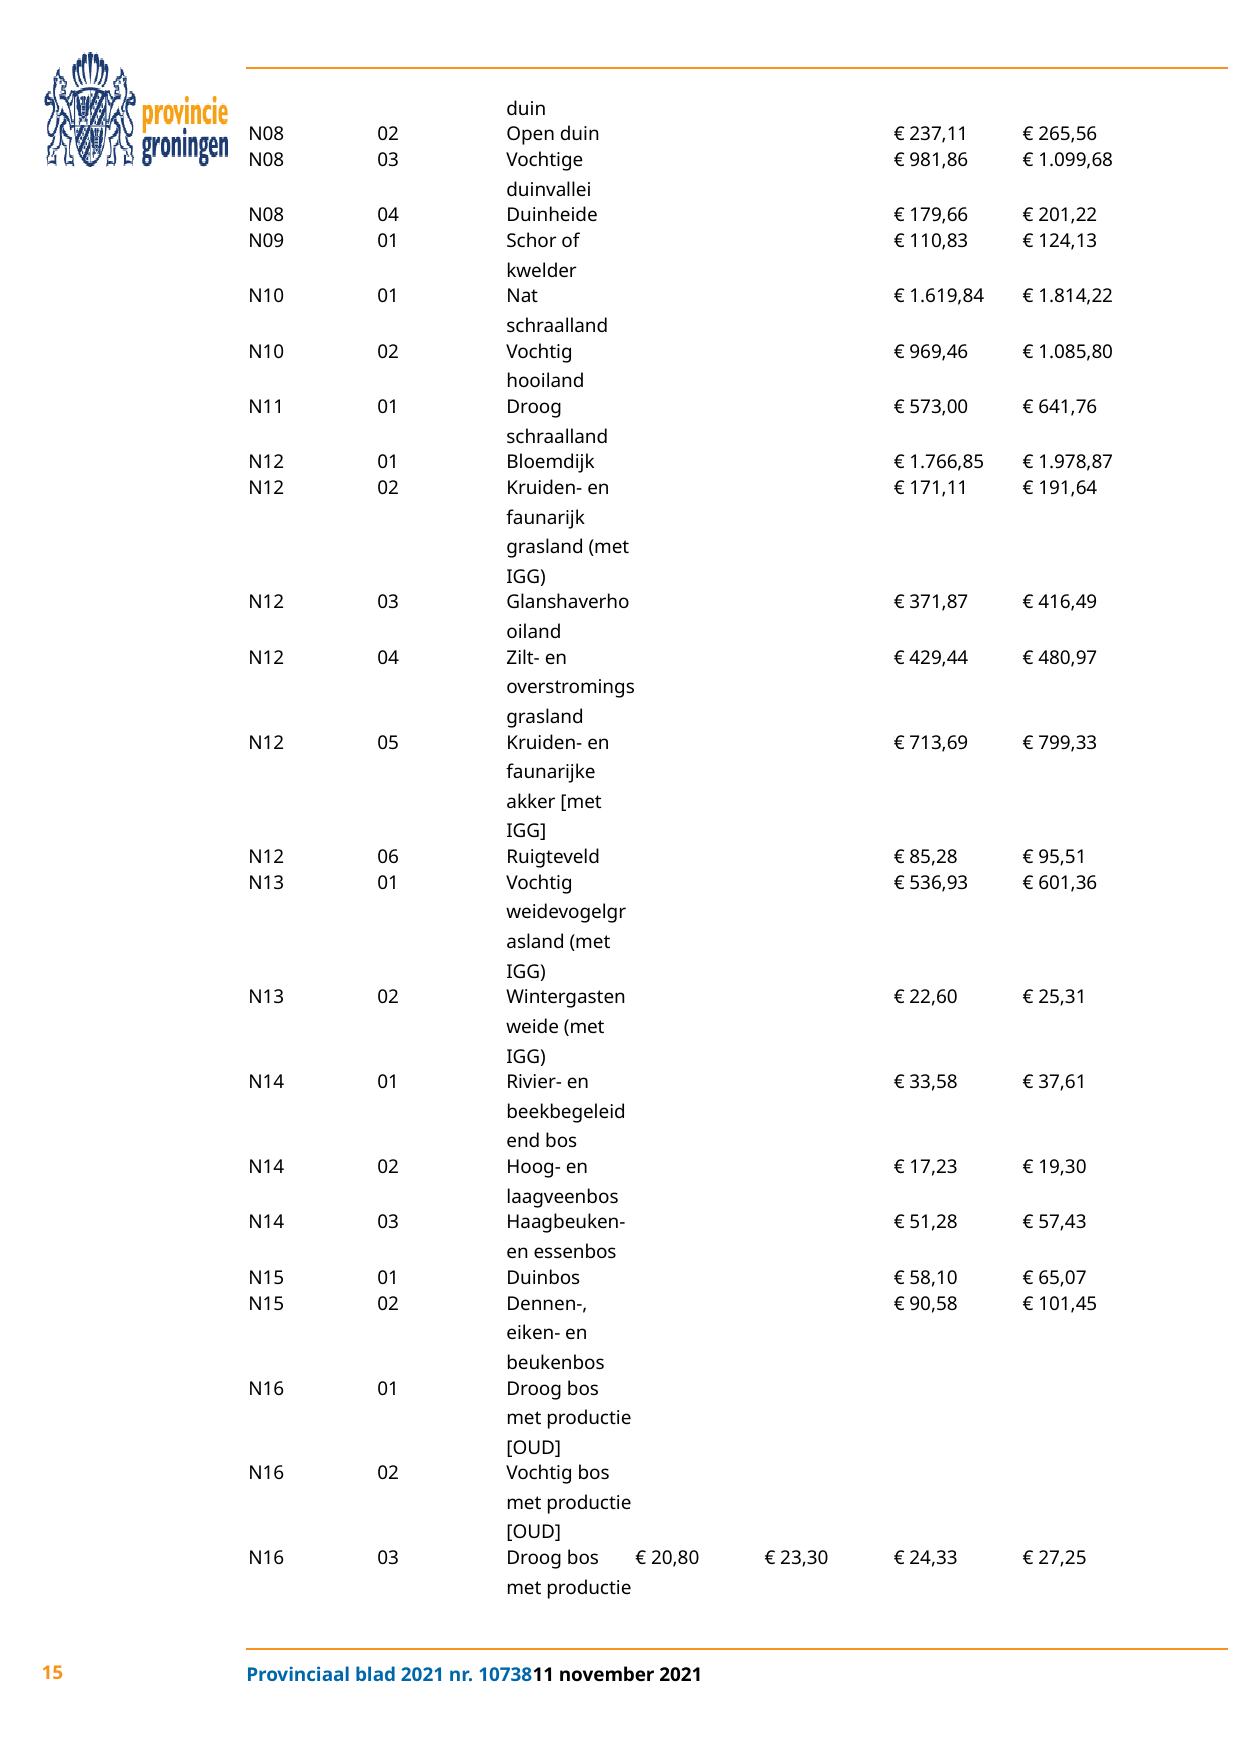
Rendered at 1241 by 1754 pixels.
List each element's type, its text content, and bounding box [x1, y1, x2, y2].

table_cell [635, 844, 764, 869]
table_cell [764, 202, 893, 227]
table_cell [764, 844, 893, 869]
table_cell [635, 589, 764, 644]
table_cell 06 [377, 844, 506, 869]
table_cell [764, 729, 893, 843]
table_cell Wintergastenweide (met IGG) [506, 984, 635, 1068]
table_cell € 799,33 [1023, 729, 1152, 843]
table_cell N12 [248, 474, 377, 589]
table_cell Vochtig weidevogelgrasland (met IGG) [506, 869, 635, 984]
table_cell 04 [377, 202, 506, 227]
table_cell N08 [248, 121, 377, 146]
table_cell € 20,80 [635, 1545, 764, 1600]
table_cell € 601,36 [1023, 869, 1152, 984]
table_cell duin [506, 95, 635, 121]
table_cell [635, 338, 764, 393]
table_cell [635, 1154, 764, 1209]
table_cell € 24,33 [894, 1545, 1022, 1600]
table_cell € 1.766,85 [894, 449, 1022, 474]
table_cell € 171,11 [894, 474, 1022, 589]
table_cell [635, 1460, 764, 1544]
table_cell 01 [377, 1375, 506, 1459]
table_cell 01 [377, 449, 506, 474]
table_cell [764, 95, 893, 121]
table_cell [764, 1290, 893, 1375]
table_cell € 19,30 [1023, 1154, 1152, 1209]
table_cell [635, 283, 764, 338]
table_cell Duinheide [506, 202, 635, 227]
table_cell 02 [377, 474, 506, 589]
table_cell € 23,30 [764, 1545, 893, 1600]
table_cell [635, 474, 764, 589]
table_cell N14 [248, 1209, 377, 1264]
table_cell [1023, 1460, 1152, 1544]
table_cell [764, 393, 893, 448]
table_cell [635, 1290, 764, 1375]
table_cell [764, 474, 893, 589]
table_cell Vochtig bos met productie [OUD] [506, 1460, 635, 1544]
table_cell [635, 1209, 764, 1264]
table_cell Glanshaverhooiland [506, 589, 635, 644]
table_cell [764, 984, 893, 1068]
table_cell € 1.085,80 [1023, 338, 1152, 393]
table_cell 04 [377, 644, 506, 729]
table_cell 02 [377, 121, 506, 146]
table_cell 02 [377, 1460, 506, 1544]
table_cell € 429,44 [894, 644, 1022, 729]
table_cell € 536,93 [894, 869, 1022, 984]
table_cell [764, 121, 893, 146]
table_cell 03 [377, 146, 506, 202]
table_cell [764, 283, 893, 338]
table_cell € 1.099,68 [1023, 146, 1152, 202]
table_cell € 1.619,84 [894, 283, 1022, 338]
table_cell € 265,56 [1023, 121, 1152, 146]
table_cell 01 [377, 1069, 506, 1153]
table_cell Vochtige duinvallei [506, 146, 635, 202]
table_cell [764, 146, 893, 202]
table_cell [764, 1460, 893, 1544]
table_cell [1023, 1375, 1152, 1459]
table_cell 01 [377, 1264, 506, 1290]
table_cell [635, 1069, 764, 1153]
table_cell 02 [377, 338, 506, 393]
table_cell [764, 644, 893, 729]
table_cell [894, 95, 1022, 121]
table_cell € 25,31 [1023, 984, 1152, 1068]
table_cell N16 [248, 1460, 377, 1544]
table_cell Hoog- en laagveenbos [506, 1154, 635, 1209]
table_cell € 27,25 [1023, 1545, 1152, 1600]
table_cell [894, 1460, 1022, 1544]
table_cell Ruigteveld [506, 844, 635, 869]
table_cell Droog schraalland [506, 393, 635, 448]
table_cell [764, 1264, 893, 1290]
table_cell [1023, 95, 1152, 121]
table_cell € 371,87 [894, 589, 1022, 644]
table_cell [635, 449, 764, 474]
table_cell [764, 869, 893, 984]
table_cell Dennen-, eiken- en beukenbos [506, 1290, 635, 1375]
table_cell [764, 589, 893, 644]
table_cell 03 [377, 1545, 506, 1600]
table_cell N15 [248, 1290, 377, 1375]
table_cell € 58,10 [894, 1264, 1022, 1290]
table_cell € 17,23 [894, 1154, 1022, 1209]
table_cell [635, 393, 764, 448]
table_cell N16 [248, 1545, 377, 1600]
table_cell N16 [248, 1375, 377, 1459]
table_cell 05 [377, 729, 506, 843]
table_cell € 1.814,22 [1023, 283, 1152, 338]
table_cell € 51,28 [894, 1209, 1022, 1264]
table_cell N15 [248, 1264, 377, 1290]
table_cell N09 [248, 227, 377, 283]
table_cell N12 [248, 589, 377, 644]
table_cell 02 [377, 1290, 506, 1375]
table_cell 03 [377, 1209, 506, 1264]
table_cell [635, 121, 764, 146]
table_cell € 1.978,87 [1023, 449, 1152, 474]
table_cell N12 [248, 449, 377, 474]
table_cell [635, 227, 764, 283]
table_cell 02 [377, 984, 506, 1068]
table_cell Zilt- en overstromingsgrasland [506, 644, 635, 729]
table_cell Vochtig hooiland [506, 338, 635, 393]
table_cell [248, 95, 377, 121]
table_cell N12 [248, 644, 377, 729]
table_cell N13 [248, 869, 377, 984]
table_cell [377, 95, 506, 121]
table_cell Rivier- en beekbegeleidend bos [506, 1069, 635, 1153]
table_cell Kruiden- en faunarijke akker [met IGG] [506, 729, 635, 843]
table_cell N12 [248, 729, 377, 843]
table_cell Droog bos met productie [506, 1545, 635, 1600]
table_cell [764, 1375, 893, 1459]
table_cell N08 [248, 146, 377, 202]
table_cell € 237,11 [894, 121, 1022, 146]
table_cell € 969,46 [894, 338, 1022, 393]
table_cell € 37,61 [1023, 1069, 1152, 1153]
table_cell [635, 644, 764, 729]
table_cell [894, 1375, 1022, 1459]
table_cell N10 [248, 283, 377, 338]
table_cell [635, 869, 764, 984]
table_cell [635, 95, 764, 121]
table_cell 01 [377, 283, 506, 338]
table_cell € 713,69 [894, 729, 1022, 843]
table_cell [635, 146, 764, 202]
table_cell Nat schraalland [506, 283, 635, 338]
table_cell N12 [248, 844, 377, 869]
table_cell € 85,28 [894, 844, 1022, 869]
table_cell € 179,66 [894, 202, 1022, 227]
table_cell € 201,22 [1023, 202, 1152, 227]
table_cell N11 [248, 393, 377, 448]
table_cell Bloemdijk [506, 449, 635, 474]
table_cell [635, 1375, 764, 1459]
table_cell Haagbeuken- en essenbos [506, 1209, 635, 1264]
table_cell [764, 449, 893, 474]
table_cell Schor of kwelder [506, 227, 635, 283]
table_cell 01 [377, 869, 506, 984]
table_cell [764, 1209, 893, 1264]
table_cell [635, 202, 764, 227]
table_cell € 416,49 [1023, 589, 1152, 644]
table_cell € 57,43 [1023, 1209, 1152, 1264]
table_cell 01 [377, 227, 506, 283]
table_cell [635, 729, 764, 843]
table_cell 03 [377, 589, 506, 644]
table_cell € 573,00 [894, 393, 1022, 448]
table_cell € 641,76 [1023, 393, 1152, 448]
table_cell [764, 338, 893, 393]
table_cell € 110,83 [894, 227, 1022, 283]
table_cell € 124,13 [1023, 227, 1152, 283]
table_cell [635, 984, 764, 1068]
table_cell € 480,97 [1023, 644, 1152, 729]
table_cell N14 [248, 1154, 377, 1209]
table_cell € 95,51 [1023, 844, 1152, 869]
table_cell € 33,58 [894, 1069, 1022, 1153]
table_cell Droog bos met productie [OUD] [506, 1375, 635, 1459]
table_cell € 22,60 [894, 984, 1022, 1068]
picture [41, 47, 231, 172]
table_cell € 65,07 [1023, 1264, 1152, 1290]
table_cell Kruiden- en faunarijk grasland (met IGG) [506, 474, 635, 589]
table_cell € 101,45 [1023, 1290, 1152, 1375]
table_cell N14 [248, 1069, 377, 1153]
table_cell 01 [377, 393, 506, 448]
table_cell N10 [248, 338, 377, 393]
table_cell 02 [377, 1154, 506, 1209]
table_cell Duinbos [506, 1264, 635, 1290]
table_cell € 981,86 [894, 146, 1022, 202]
table_cell N08 [248, 202, 377, 227]
table_cell € 90,58 [894, 1290, 1022, 1375]
table_cell Open duin [506, 121, 635, 146]
table_cell [764, 227, 893, 283]
table_cell [764, 1154, 893, 1209]
table_cell € 191,64 [1023, 474, 1152, 589]
table_cell N13 [248, 984, 377, 1068]
table_cell [635, 1264, 764, 1290]
table_cell [764, 1069, 893, 1153]
